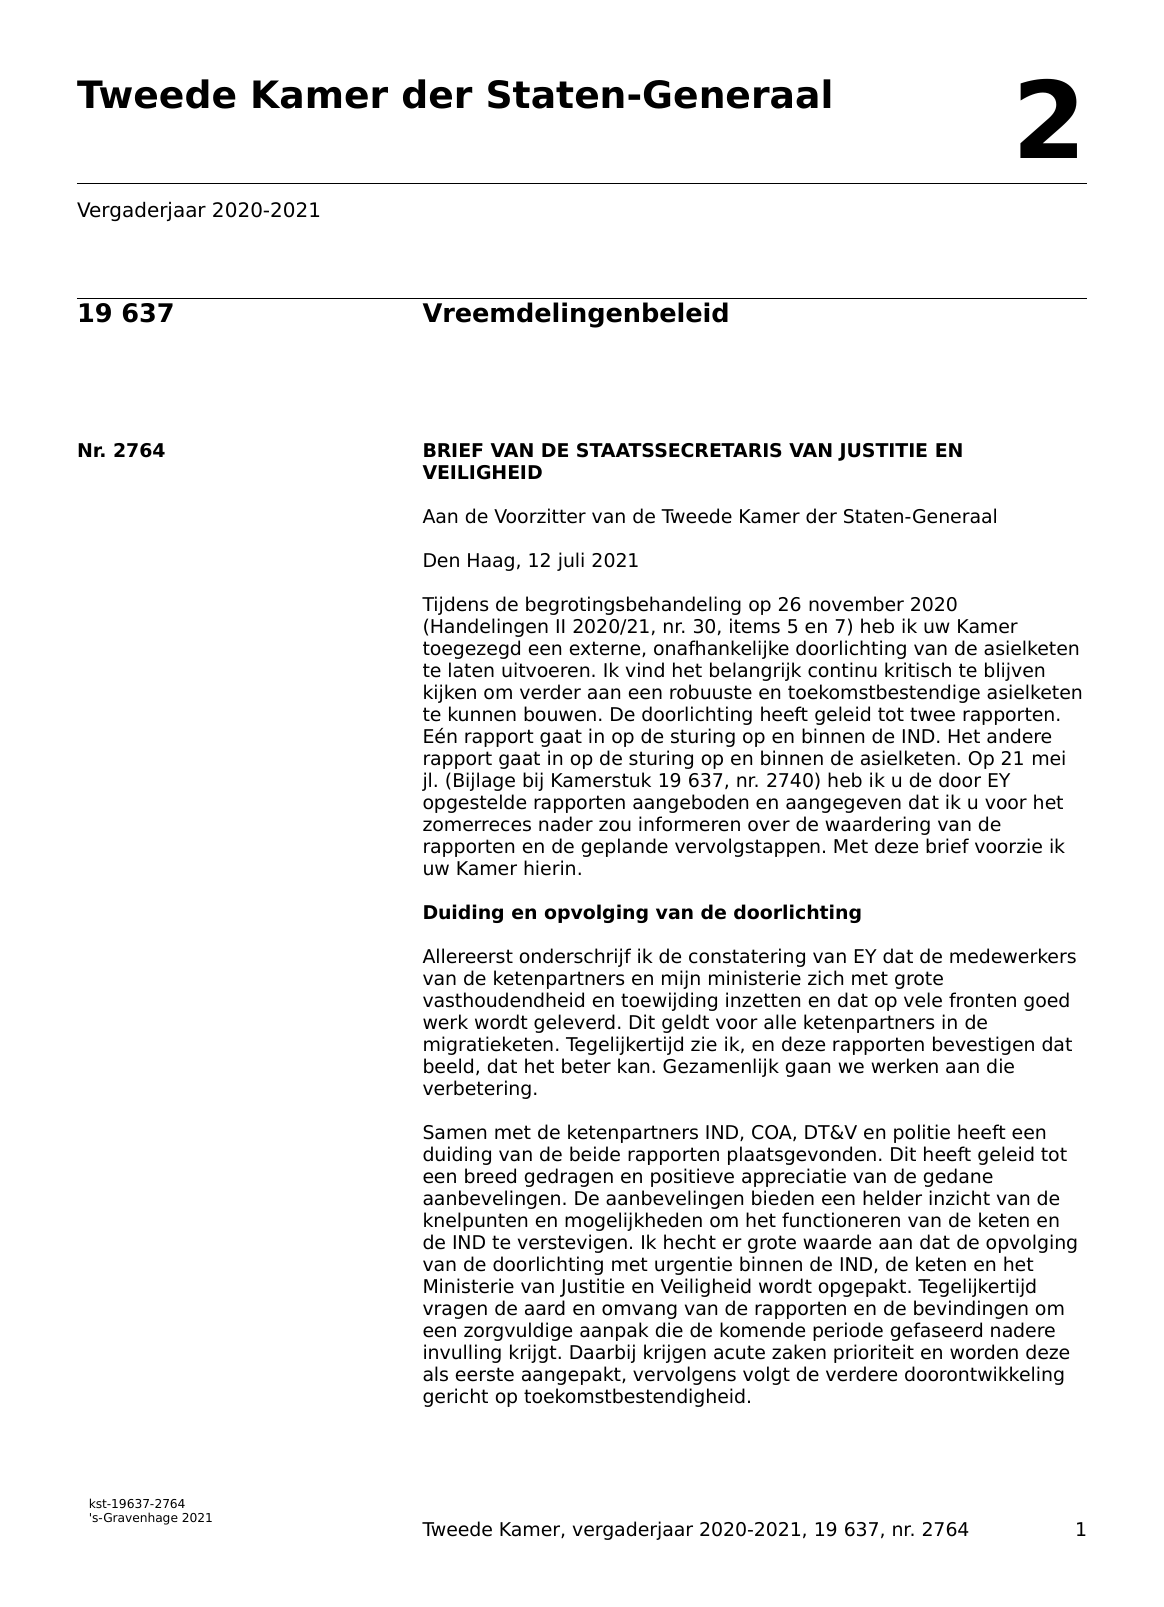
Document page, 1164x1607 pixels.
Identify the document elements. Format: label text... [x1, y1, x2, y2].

text Aan de Voorzitter van de Tweede Kamer der Staten-Generaal [422, 506, 1087, 528]
subtitle Duiding en opvolging van de doorlichting [422, 902, 1087, 924]
text Den Haag, 12 juli 2021 [422, 550, 1087, 572]
subtitle Nr. 2764 BRIEF VAN DE STAATSSECRETARIS VAN JUSTITIE EN VEILIGHEID [77, 440, 1087, 484]
text Samen met de ketenpartners IND, COA, DT&V en politie heeft een duiding van de beide rapporten plaatsgevonden. Dit heeft geleid tot een breed gedragen en positieve appreciatie van de gedane aanbevelingen. De aanbevelingen bieden een helder inzicht van de knelpunten en mogelijkheden om het functioneren van de keten en de IND te verstevigen. Ik hecht er grote waarde aan dat de opvolging van de doorlichting met urgentie binnen de IND, de keten en het Ministerie van Justitie en Veiligheid wordt opgepakt. Tegelijkertijd vragen de aard en omvang van de rapporten en de bevindingen om een zorgvuldige aanpak die de komende periode gefaseerd nadere invulling krijgt. Daarbij krijgen acute zaken prioriteit en worden deze als eerste aangepakt, vervolgens volgt de verdere doorontwikkeling gericht op toekomstbestendigheid. [422, 1122, 1087, 1408]
table_header Tweede Kamer der Staten-Generaal [77, 59, 886, 183]
text Allereerst onderschrijf ik de constatering van EY dat de medewerkers van de ketenpartners en mijn ministerie zich met grote vasthoudendheid en toewijding inzetten en dat op vele fronten goed werk wordt geleverd. Dit geldt voor alle ketenpartners in de migratieketen. Tegelijkertijd zie ik, en deze rapporten bevestigen dat beeld, dat het beter kan. Gezamenlijk gaan we werken aan die verbetering. [422, 946, 1087, 1100]
text Tijdens de begrotingsbehandeling op 26 november 2020 (Handelingen II 2020/21, nr. 30, items 5 en 7) heb ik uw Kamer toegezegd een externe, onafhankelijke doorlichting van de asielketen te laten uitvoeren. Ik vind het belangrijk continu kritisch te blijven kijken om verder aan een robuuste en toekomstbestendige asielketen te kunnen bouwen. De doorlichting heeft geleid tot twee rapporten. Eén rapport gaat in op de sturing op en binnen de IND. Het andere rapport gaat in op de sturing op en binnen de asielketen. Op 21 mei jl. (Bijlage bij Kamerstuk 19 637, nr. 2740) heb ik u de door EY opgestelde rapporten aangeboden en aangegeven dat ik u voor het zomerreces nader zou informeren over de waardering van de rapporten en de geplande vervolgstappen. Met deze brief voorzie ik uw Kamer hierin. [422, 594, 1087, 880]
text 's-Gravenhage 2021 [88, 1511, 323, 1525]
table_header 2 [886, 59, 1087, 183]
subtitle 19 637 Vreemdelingenbeleid [77, 299, 1087, 329]
table_cell Vergaderjaar 2020-2021 [77, 184, 1087, 298]
text kst-19637-2764 [88, 1497, 323, 1511]
